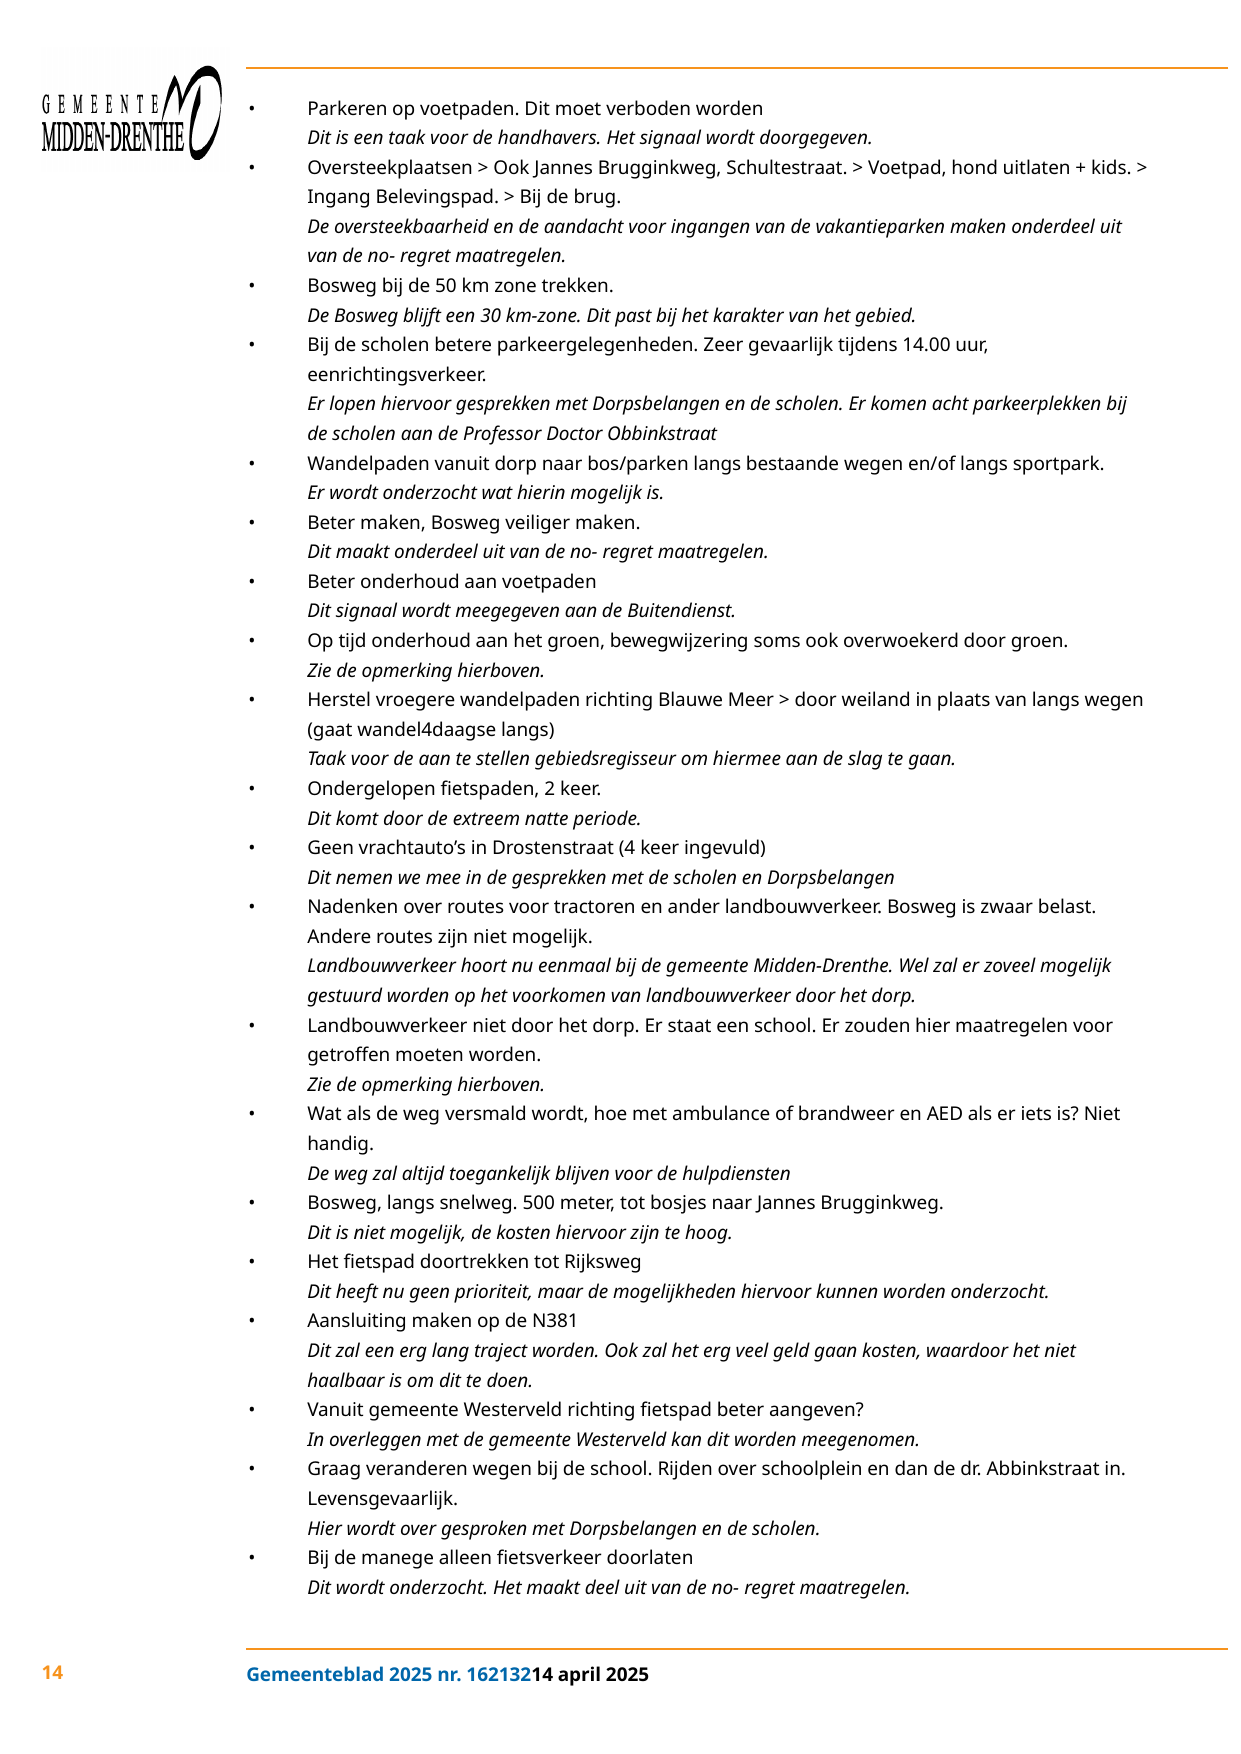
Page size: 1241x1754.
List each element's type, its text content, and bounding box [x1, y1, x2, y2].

list Zie de opmerking hierboven. [248, 657, 1152, 683]
list Taak voor de aan te stellen gebiedsregisseur om hiermee aan de slag te gaan. [248, 746, 1152, 771]
list Bosweg bij de 50 km zone trekken. [248, 272, 1152, 298]
list Dit maakt onderdeel uit van de no- regret maatregelen. [248, 538, 1152, 564]
list Dit signaal wordt meegegeven aan de Buitendienst. [248, 598, 1152, 623]
list Vanuit gemeente Westerveld richting fietspad beter aangeven? [248, 1396, 1152, 1422]
list Ondergelopen fietspaden, 2 keer. [248, 775, 1152, 801]
list Dit wordt onderzocht. Het maakt deel uit van de no- regret maatregelen. [248, 1574, 1152, 1600]
list Wat als de weg versmald wordt, hoe met ambulance of brandweer en AED als er iets is? Niet handig. [248, 1101, 1152, 1156]
list Landbouwverkeer niet door het dorp. Er staat een school. Er zouden hier maatregelen voor getroffen moeten worden. [248, 1012, 1152, 1067]
list Bij de scholen betere parkeergelegenheden. Zeer gevaarlijk tijdens 14.00 uur, eenrichtingsverkeer. [248, 331, 1152, 387]
list Er wordt onderzocht wat hierin mogelijk is. [248, 479, 1152, 505]
list Dit nemen we mee in de gesprekken met de scholen en Dorpsbelangen [248, 864, 1152, 890]
list Dit heeft nu geen prioriteit, maar de mogelijkheden hiervoor kunnen worden onderzocht. [248, 1278, 1152, 1304]
list Op tijd onderhoud aan het groen, bewegwijzering soms ook overwoekerd door groen. [248, 627, 1152, 653]
list De Bosweg blijft een 30 km-zone. Dit past bij het karakter van het gebied. [248, 302, 1152, 328]
list Wandelpaden vanuit dorp naar bos/parken langs bestaande wegen en/of langs sportpark. [248, 450, 1152, 476]
picture [41, 47, 231, 172]
list Bosweg, langs snelweg. 500 meter, tot bosjes naar Jannes Brugginkweg. [248, 1189, 1152, 1215]
list De oversteekbaarheid en de aandacht voor ingangen van de vakantieparken maken onderdeel uit van de no- regret maatregelen. [248, 213, 1152, 268]
list Graag veranderen wegen bij de school. Rijden over schoolplein en dan de dr. Abbinkstraat in. Levensgevaarlijk. [248, 1456, 1152, 1511]
list Parkeren op voetpaden. Dit moet verboden worden [248, 95, 1152, 121]
list Geen vrachtauto’s in Drostenstraat (4 keer ingevuld) [248, 834, 1152, 860]
list Landbouwverkeer hoort nu eenmaal bij de gemeente Midden-Drenthe. Wel zal er zoveel mogelijk gestuurd worden op het voorkomen van landbouwverkeer door het dorp. [248, 953, 1152, 1008]
list Het fietspad doortrekken tot Rijksweg [248, 1248, 1152, 1274]
list Dit zal een erg lang traject worden. Ook zal het erg veel geld gaan kosten, waardoor het niet haalbaar is om dit te doen. [248, 1337, 1152, 1393]
list Dit is niet mogelijk, de kosten hiervoor zijn te hoog. [248, 1219, 1152, 1245]
list Bij de manege alleen fietsverkeer doorlaten [248, 1544, 1152, 1570]
list Nadenken over routes voor tractoren en ander landbouwverkeer. Bosweg is zwaar belast. Andere routes zijn niet mogelijk. [248, 893, 1152, 949]
list Dit komt door de extreem natte periode. [248, 805, 1152, 831]
list Beter onderhoud aan voetpaden [248, 568, 1152, 594]
list Zie de opmerking hierboven. [248, 1071, 1152, 1097]
list Dit is een taak voor de handhavers. Het signaal wordt doorgegeven. [248, 124, 1152, 150]
list Aansluiting maken op de N381 [248, 1308, 1152, 1333]
list Oversteekplaatsen > Ook Jannes Brugginkweg, Schultestraat. > Voetpad, hond uitlaten + kids. > Ingang Belevingspad. > Bij de brug. [248, 154, 1152, 209]
list Er lopen hiervoor gesprekken met Dorpsbelangen en de scholen. Er komen acht parkeerplekken bij de scholen aan de Professor Doctor Obbinkstraat [248, 391, 1152, 446]
list Beter maken, Bosweg veiliger maken. [248, 509, 1152, 535]
list In overleggen met de gemeente Westerveld kan dit worden meegenomen. [248, 1426, 1152, 1452]
list De weg zal altijd toegankelijk blijven voor de hulpdiensten [248, 1160, 1152, 1186]
list Herstel vroegere wandelpaden richting Blauwe Meer > door weiland in plaats van langs wegen (gaat wandel4daagse langs) [248, 686, 1152, 742]
list Hier wordt over gesproken met Dorpsbelangen en de scholen. [248, 1515, 1152, 1541]
